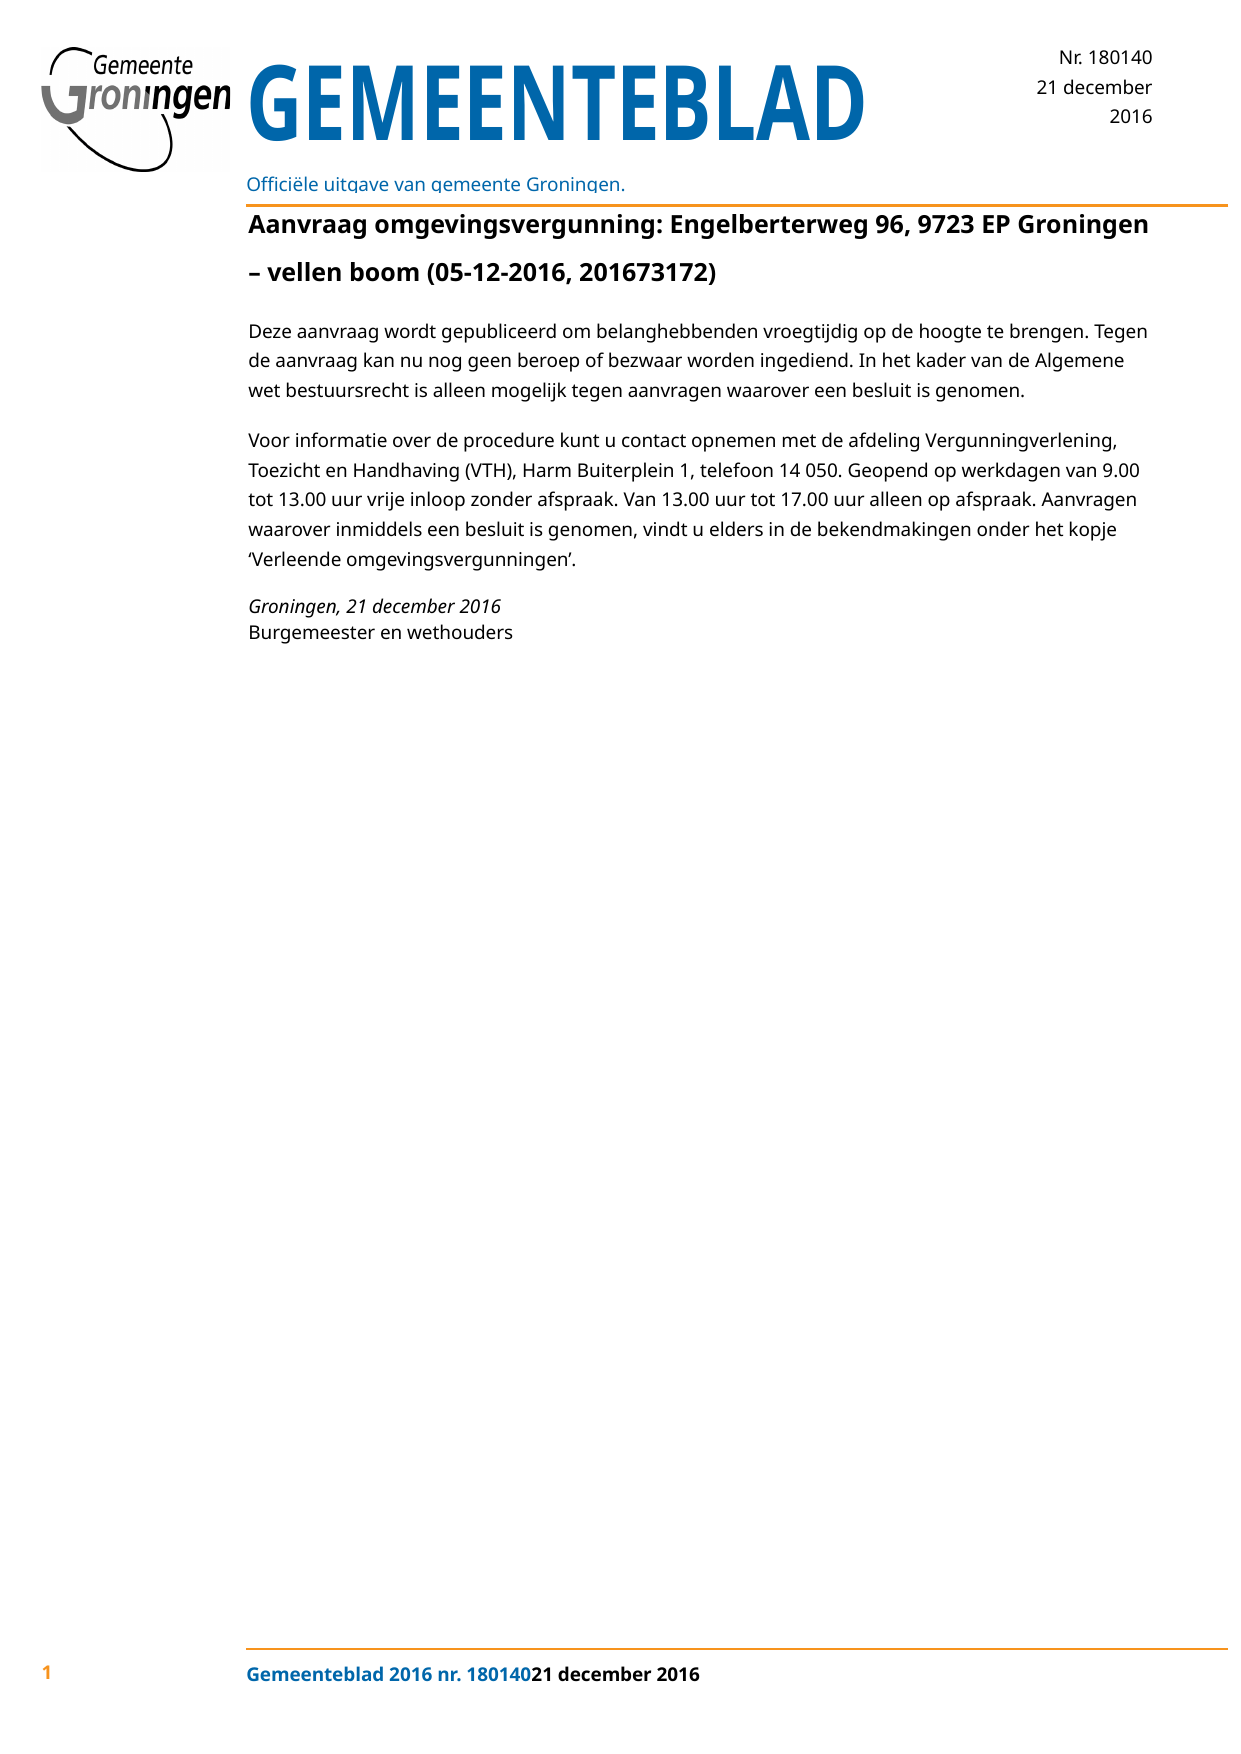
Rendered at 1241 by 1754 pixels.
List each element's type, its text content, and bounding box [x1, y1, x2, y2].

text Aanvraag omgevingsvergunning: Engelberterweg 96, 9723 EP Groningen – vellen boom (05-12-2016, 201673172) [248, 207, 1152, 288]
text Deze aanvraag wordt gepubliceerd om belanghebbenden vroegtijdig op de hoogte te brengen. Tegen de aanvraag kan nu nog geen beroep of bezwaar worden ingediend. In het kader van de Algemene wet bestuursrecht is alleen mogelijk tegen aanvragen waarover een besluit is genomen. [248, 318, 1152, 403]
text Groningen, 21 december 2016 [248, 594, 1152, 619]
picture [41, 47, 231, 172]
text Voor informatie over de procedure kunt u contact opnemen met de afdeling Vergunningverlening, Toezicht en Handhaving (VTH), Harm Buiterplein 1, telefoon 14 050. Geopend op werkdagen van 9.00 tot 13.00 uur vrije inloop zonder afspraak. Van 13.00 uur tot 17.00 uur alleen op afspraak. Aanvragen waarover inmiddels een besluit is genomen, vindt u elders in de bekendmakingen onder het kopje ‘Verleende omgevingsvergunningen’. [248, 427, 1152, 572]
text Burgemeester en wethouders [248, 619, 1152, 645]
